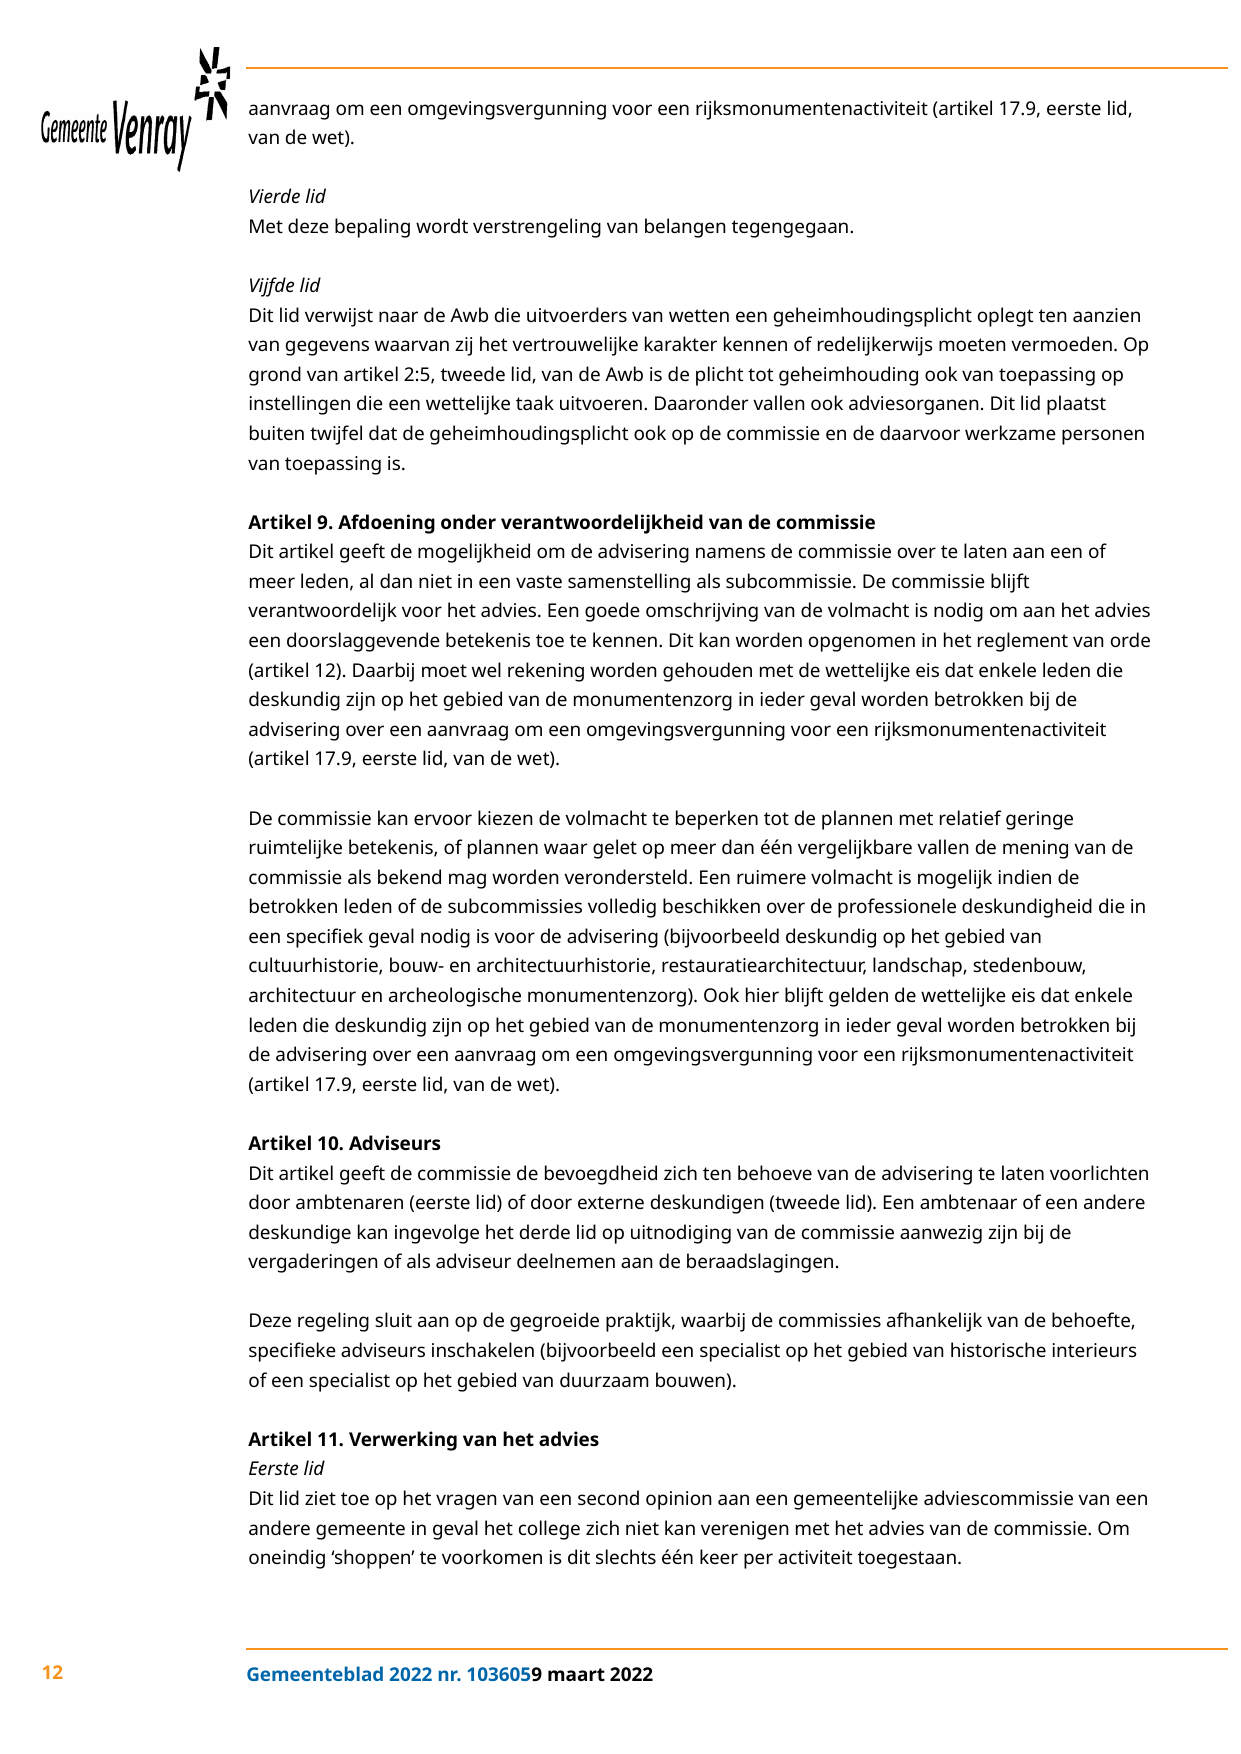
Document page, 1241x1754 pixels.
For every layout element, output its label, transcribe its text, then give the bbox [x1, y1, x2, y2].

text Dit lid ziet toe op het vragen van een second opinion aan een gemeentelijke adviescommissie van een andere gemeente in geval het college zich niet kan verenigen met het advies van de commissie. Om oneindig ‘shoppen’ te voorkomen is dit slechts één keer per activiteit toegestaan. [248, 1485, 1152, 1570]
picture [41, 47, 231, 172]
text Vijfde lid [248, 272, 1152, 298]
text De commissie kan ervoor kiezen de volmacht te beperken tot de plannen met relatief geringe ruimtelijke betekenis, of plannen waar gelet op meer dan één vergelijkbare vallen de mening van de commissie als bekend mag worden verondersteld. Een ruimere volmacht is mogelijk indien de betrokken leden of de subcommissies volledig beschikken over de professionele deskundigheid die in een specifiek geval nodig is voor de advisering (bijvoorbeeld deskundig op het gebied van cultuurhistorie, bouw- en architectuurhistorie, restauratiearchitectuur, landschap, stedenbouw, architectuur en archeologische monumentenzorg). Ook hier blijft gelden de wettelijke eis dat enkele leden die deskundig zijn op het gebied van de monumentenzorg in ieder geval worden betrokken bij de advisering over een aanvraag om een omgevingsvergunning voor een rijksmonumentenactiviteit (artikel 17.9, eerste lid, van de wet). [248, 805, 1152, 1097]
text Artikel 10. Adviseurs [248, 1130, 1152, 1156]
text Dit artikel geeft de mogelijkheid om de advisering namens de commissie over te laten aan een of meer leden, al dan niet in een vaste samenstelling als subcommissie. De commissie blijft verantwoordelijk voor het advies. Een goede omschrijving van de volmacht is nodig om aan het advies een doorslaggevende betekenis toe te kennen. Dit kan worden opgenomen in het reglement van orde (artikel 12). Daarbij moet wel rekening worden gehouden met de wettelijke eis dat enkele leden die deskundig zijn op het gebied van de monumentenzorg in ieder geval worden betrokken bij de advisering over een aanvraag om een omgevingsvergunning voor een rijksmonumentenactiviteit (artikel 17.9, eerste lid, van de wet). [248, 538, 1152, 771]
text aanvraag om een omgevingsvergunning voor een rijksmonumentenactiviteit (artikel 17.9, eerste lid, van de wet). [248, 95, 1152, 150]
text Eerste lid [248, 1456, 1152, 1481]
text Dit lid verwijst naar de Awb die uitvoerders van wetten een geheimhoudingsplicht oplegt ten aanzien van gegevens waarvan zij het vertrouwelijke karakter kennen of redelijkerwijs moeten vermoeden. Op grond van artikel 2:5, tweede lid, van de Awb is de plicht tot geheimhouding ook van toepassing op instellingen die een wettelijke taak uitvoeren. Daaronder vallen ook adviesorganen. Dit lid plaatst buiten twijfel dat de geheimhoudingsplicht ook op de commissie en de daarvoor werkzame personen van toepassing is. [248, 302, 1152, 476]
text Vierde lid [248, 183, 1152, 209]
text Dit artikel geeft de commissie de bevoegdheid zich ten behoeve van de advisering te laten voorlichten door ambtenaren (eerste lid) of door externe deskundigen (tweede lid). Een ambtenaar of een andere deskundige kan ingevolge het derde lid op uitnodiging van de commissie aanwezig zijn bij de vergaderingen of als adviseur deelnemen aan de beraadslagingen. [248, 1160, 1152, 1274]
text Artikel 9. Afdoening onder verantwoordelijkheid van de commissie [248, 509, 1152, 535]
text Met deze bepaling wordt verstrengeling van belangen tegengegaan. [248, 213, 1152, 239]
text Deze regeling sluit aan op de gegroeide praktijk, waarbij de commissies afhankelijk van de behoefte, specifieke adviseurs inschakelen (bijvoorbeeld een specialist op het gebied van historische interieurs of een specialist op het gebied van duurzaam bouwen). [248, 1308, 1152, 1393]
text Artikel 11. Verwerking van het advies [248, 1426, 1152, 1452]
